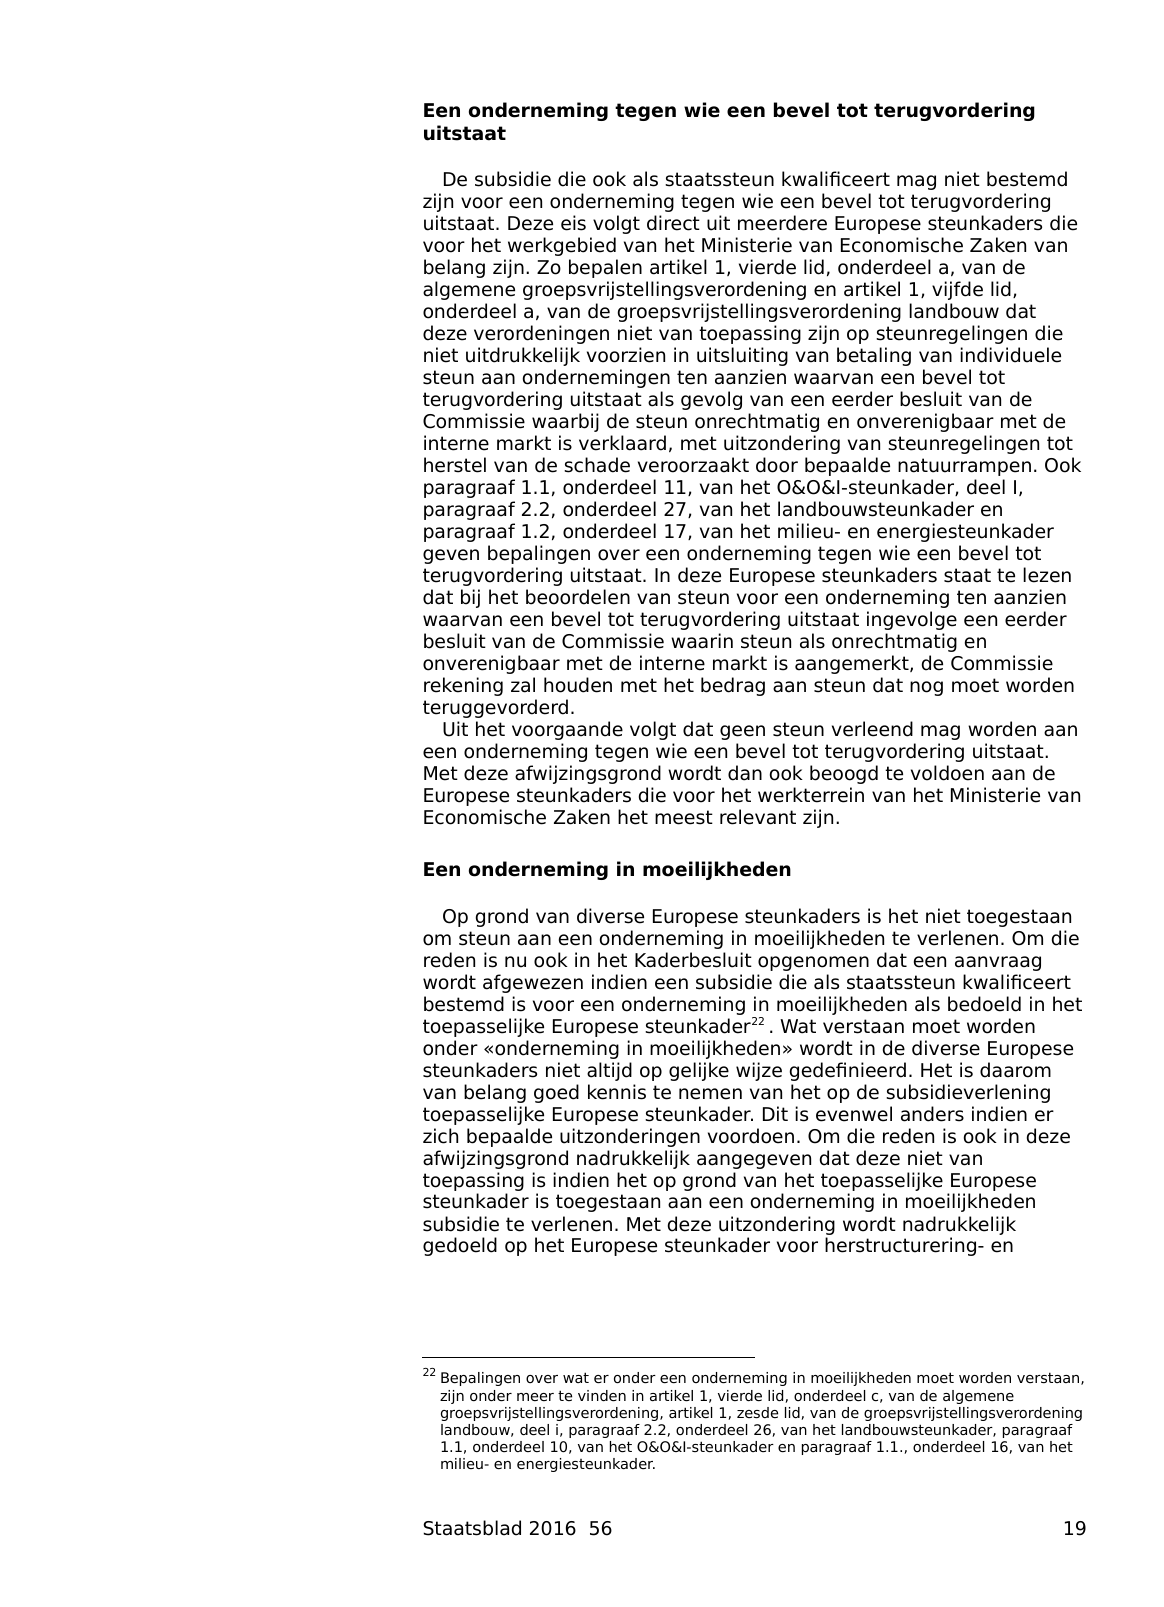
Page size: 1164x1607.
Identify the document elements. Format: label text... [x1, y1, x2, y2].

text Op grond van diverse Europese steunkaders is het niet toegestaan om steun aan een onderneming in moeilijkheden te verlenen. Om die reden is nu ook in het Kaderbesluit opgenomen dat een aanvraag wordt afgewezen indien een subsidie die als staatssteun kwalificeert bestemd is voor een onderneming in moeilijkheden als bedoeld in het toepasselijke Europese steunkader. Wat verstaan moet worden onder «onderneming in moeilijkheden» wordt in de diverse Europese steunkaders niet altijd op gelijke wijze gedefinieerd. Het is daarom van belang goed kennis te nemen van het op de subsidieverlening toepasselijke Europese steunkader. Dit is evenwel anders indien er zich bepaalde uitzonderingen voordoen. Om die reden is ook in deze afwijzingsgrond nadrukkelijk aangegeven dat deze niet van toepassing is indien het op grond van het toepasselijke Europese steunkader is toegestaan aan een onderneming in moeilijkheden subsidie te verlenen. Met deze uitzondering wordt nadrukkelijk gedoeld op het Europese steunkader voor herstructurering- en [422, 906, 1087, 1257]
text De subsidie die ook als staatssteun kwalificeert mag niet bestemd zijn voor een onderneming tegen wie een bevel tot terugvordering uitstaat. Deze eis volgt direct uit meerdere Europese steunkaders die voor het werkgebied van het Ministerie van Economische Zaken van belang zijn. Zo bepalen artikel 1, vierde lid, onderdeel a, van de algemene groepsvrijstellingsverordening en artikel 1, vijfde lid, onderdeel a, van de groepsvrijstellingsverordening landbouw dat deze verordeningen niet van toepassing zijn op steunregelingen die niet uitdrukkelijk voorzien in uitsluiting van betaling van individuele steun aan ondernemingen ten aanzien waarvan een bevel tot terugvordering uitstaat als gevolg van een eerder besluit van de Commissie waarbij de steun onrechtmatig en onverenigbaar met de interne markt is verklaard, met uitzondering van steunregelingen tot herstel van de schade veroorzaakt door bepaalde natuurrampen. Ook paragraaf 1.1, onderdeel 11, van het O&O&I-steunkader, deel I, paragraaf 2.2, onderdeel 27, van het landbouwsteunkader en paragraaf 1.2, onderdeel 17, van het milieu- en energiesteunkader geven bepalingen over een onderneming tegen wie een bevel tot terugvordering uitstaat. In deze Europese steunkaders staat te lezen dat bij het beoordelen van steun voor een onderneming ten aanzien waarvan een bevel tot terugvordering uitstaat ingevolge een eerder besluit van de Commissie waarin steun als onrechtmatig en onverenigbaar met de interne markt is aangemerkt, de Commissie rekening zal houden met het bedrag aan steun dat nog moet worden teruggevorderd. [422, 169, 1087, 719]
subtitle Een onderneming tegen wie een bevel tot terugvordering uitstaat [422, 100, 1087, 144]
text Bepalingen over wat er onder een onderneming in moeilijkheden moet worden verstaan, zijn onder meer te vinden in artikel 1, vierde lid, onderdeel c, van de algemene groepsvrijstellingsverordening, artikel 1, zesde lid, van de groepsvrijstellingsverordening landbouw, deel i, paragraaf 2.2, onderdeel 26, van het landbouwsteunkader, paragraaf 1.1, onderdeel 10, van het O&O&I-steunkader en paragraaf 1.1., onderdeel 16, van het milieu- en energiesteunkader. [422, 1366, 1087, 1473]
subtitle Een onderneming in moeilijkheden [422, 859, 1087, 881]
text Uit het voorgaande volgt dat geen steun verleend mag worden aan een onderneming tegen wie een bevel tot terugvordering uitstaat. Met deze afwijzingsgrond wordt dan ook beoogd te voldoen aan de Europese steunkaders die voor het werkterrein van het Ministerie van Economische Zaken het meest relevant zijn. [422, 719, 1087, 829]
